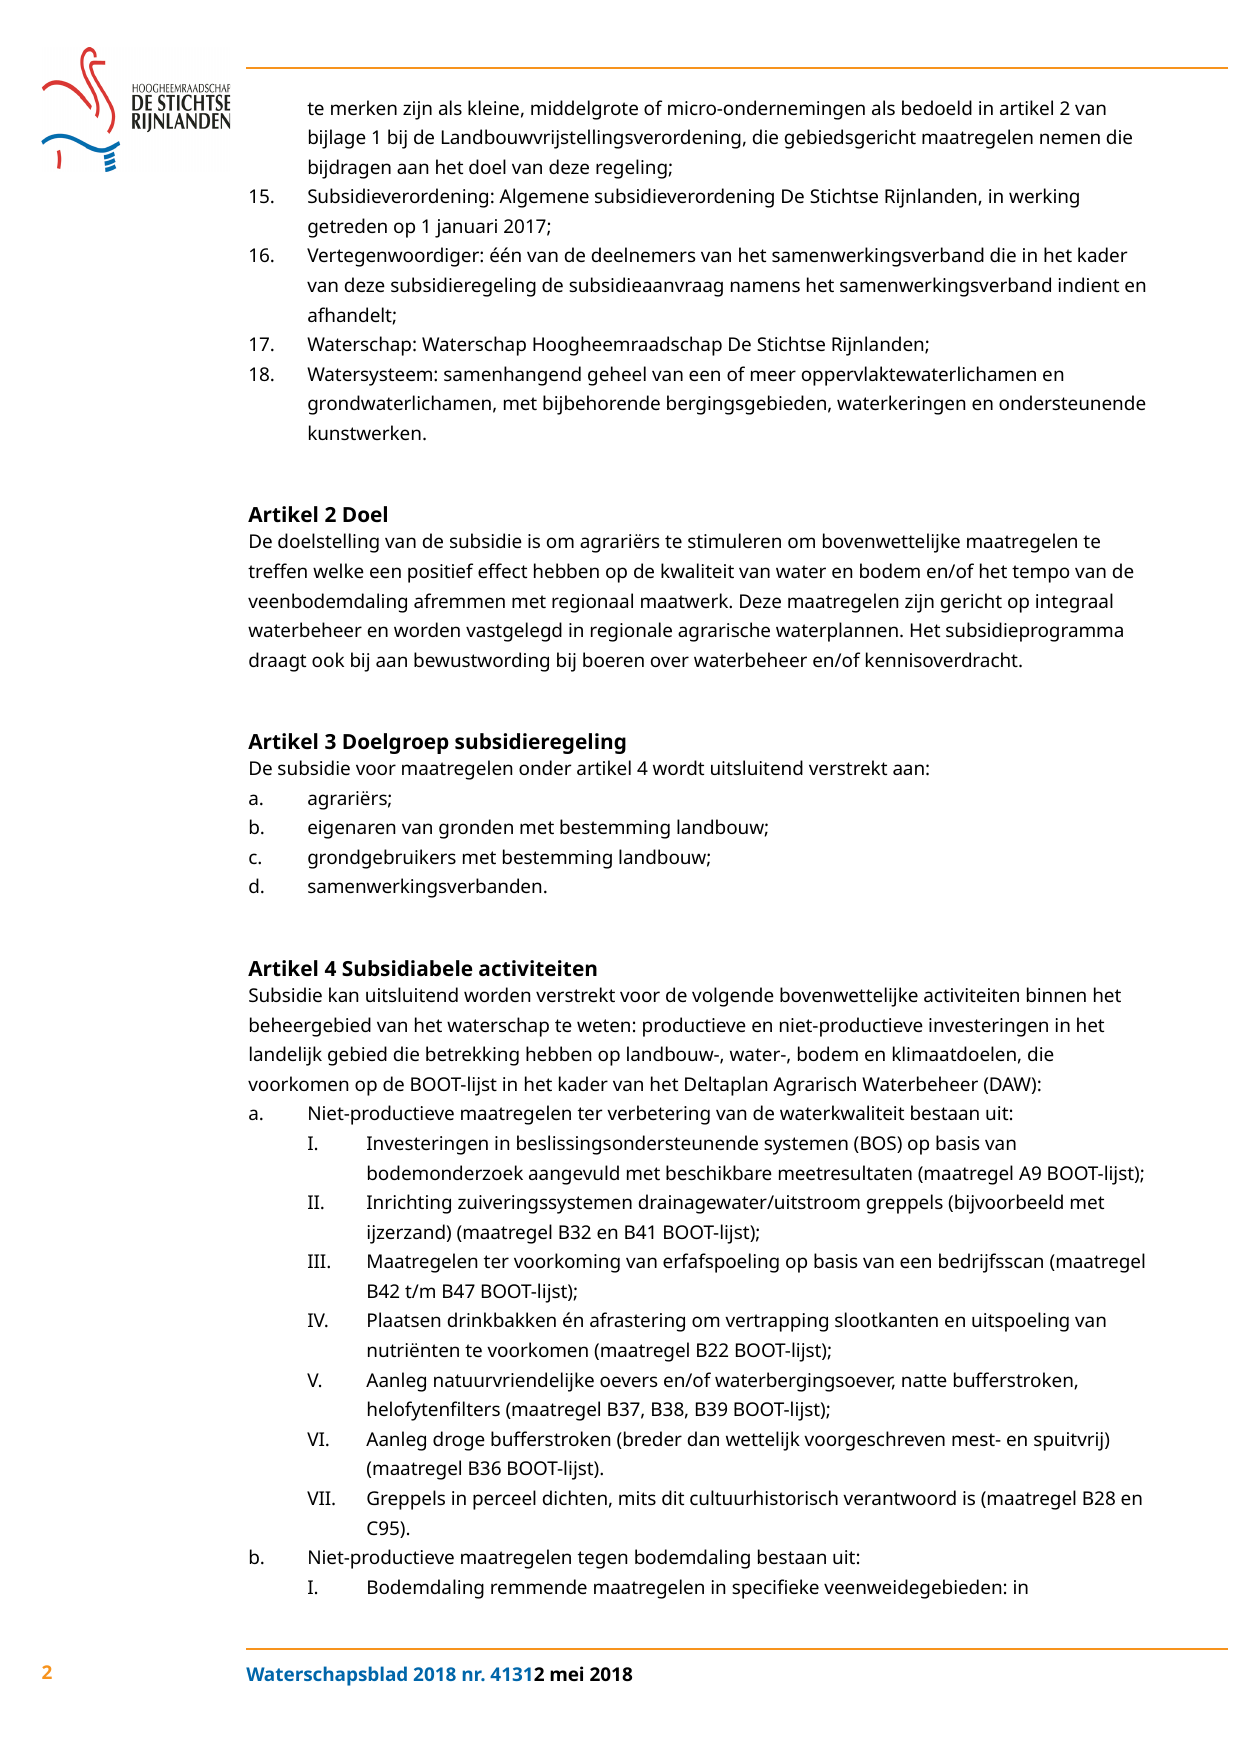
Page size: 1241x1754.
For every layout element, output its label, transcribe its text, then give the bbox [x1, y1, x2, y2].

list Investeringen in beslissingsondersteunende systemen (BOS) op basis van bodemonderzoek aangevuld met beschikbare meetresultaten (maatregel A9 BOOT-lijst); [307, 1130, 1152, 1185]
list Aanleg droge bufferstroken (breder dan wettelijk voorgeschreven mest- en spuitvrij) (maatregel B36 BOOT-lijst). [307, 1426, 1152, 1481]
list te merken zijn als kleine, middelgrote of micro-ondernemingen als bedoeld in artikel 2 van bijlage 1 bij de Landbouwvrijstellingsverordening, die gebiedsgericht maatregelen nemen die bijdragen aan het doel van deze regeling; [248, 95, 1152, 180]
text De subsidie voor maatregelen onder artikel 4 wordt uitsluitend verstrekt aan: [248, 755, 1152, 781]
list Plaatsen drinkbakken én afrastering om vertrapping slootkanten en uitspoeling van nutriënten te voorkomen (maatregel B22 BOOT-lijst); [307, 1308, 1152, 1363]
list Aanleg natuurvriendelijke oevers en/of waterbergingsoever, natte bufferstroken, helofytenfilters (maatregel B37, B38, B39 BOOT-lijst); [307, 1367, 1152, 1422]
list Greppels in perceel dichten, mits dit cultuurhistorisch verantwoord is (maatregel B28 en C95). [307, 1485, 1152, 1540]
list Subsidieverordening: Algemene subsidieverordening De Stichtse Rijnlanden, in werking getreden op 1 januari 2017; [248, 183, 1152, 239]
list Niet-productieve maatregelen tegen bodemdaling bestaan uit: [248, 1544, 1152, 1570]
list Vertegenwoordiger: één van de deelnemers van het samenwerkingsverband die in het kader van deze subsidieregeling de subsidieaanvraag namens het samenwerkingsverband indient en afhandelt; [248, 243, 1152, 328]
list Niet-productieve maatregelen ter verbetering van de waterkwaliteit bestaan uit: [248, 1101, 1152, 1126]
list Maatregelen ter voorkoming van erfafspoeling op basis van een bedrijfsscan (maatregel B42 t/m B47 BOOT-lijst); [307, 1248, 1152, 1304]
list Waterschap: Waterschap Hoogheemraadschap De Stichtse Rijnlanden; [248, 331, 1152, 357]
list agrariërs; [248, 785, 1152, 811]
text Artikel 2 Doel [248, 500, 1152, 529]
list Watersysteem: samenhangend geheel van een of meer oppervlaktewaterlichamen en grondwaterlichamen, met bijbehorende bergingsgebieden, waterkeringen en ondersteunende kunstwerken. [248, 361, 1152, 446]
list Inrichting zuiveringssystemen drainagewater/uitstroom greppels (bijvoorbeeld met ijzerzand) (maatregel B32 en B41 BOOT-lijst); [307, 1189, 1152, 1244]
list eigenaren van gronden met bestemming landbouw; [248, 814, 1152, 840]
text Subsidie kan uitsluitend worden verstrekt voor de volgende bovenwettelijke activiteiten binnen het beheergebied van het waterschap te weten: productieve en niet-productieve investeringen in het landelijk gebied die betrekking hebben op landbouw-, water-, bodem en klimaatdoelen, die voorkomen op de BOOT-lijst in het kader van het Deltaplan Agrarisch Waterbeheer (DAW): [248, 982, 1152, 1097]
list Bodemdaling remmende maatregelen in specifieke veenweidegebieden: in [307, 1574, 1152, 1599]
text Artikel 3 Doelgroep subsidieregeling [248, 727, 1152, 755]
text Artikel 4 Subsidiabele activiteiten [248, 954, 1152, 982]
list grondgebruikers met bestemming landbouw; [248, 844, 1152, 870]
list samenwerkingsverbanden. [248, 874, 1152, 899]
text De doelstelling van de subsidie is om agrariërs te stimuleren om bovenwettelijke maatregelen te treffen welke een positief effect hebben op de kwaliteit van water en bodem en/of het tempo van de veenbodemdaling afremmen met regionaal maatwerk. Deze maatregelen zijn gericht op integraal waterbeheer en worden vastgelegd in regionale agrarische waterplannen. Het subsidieprogramma draagt ook bij aan bewustwording bij boeren over waterbeheer en/of kennisoverdracht. [248, 529, 1152, 673]
picture [41, 47, 231, 172]
